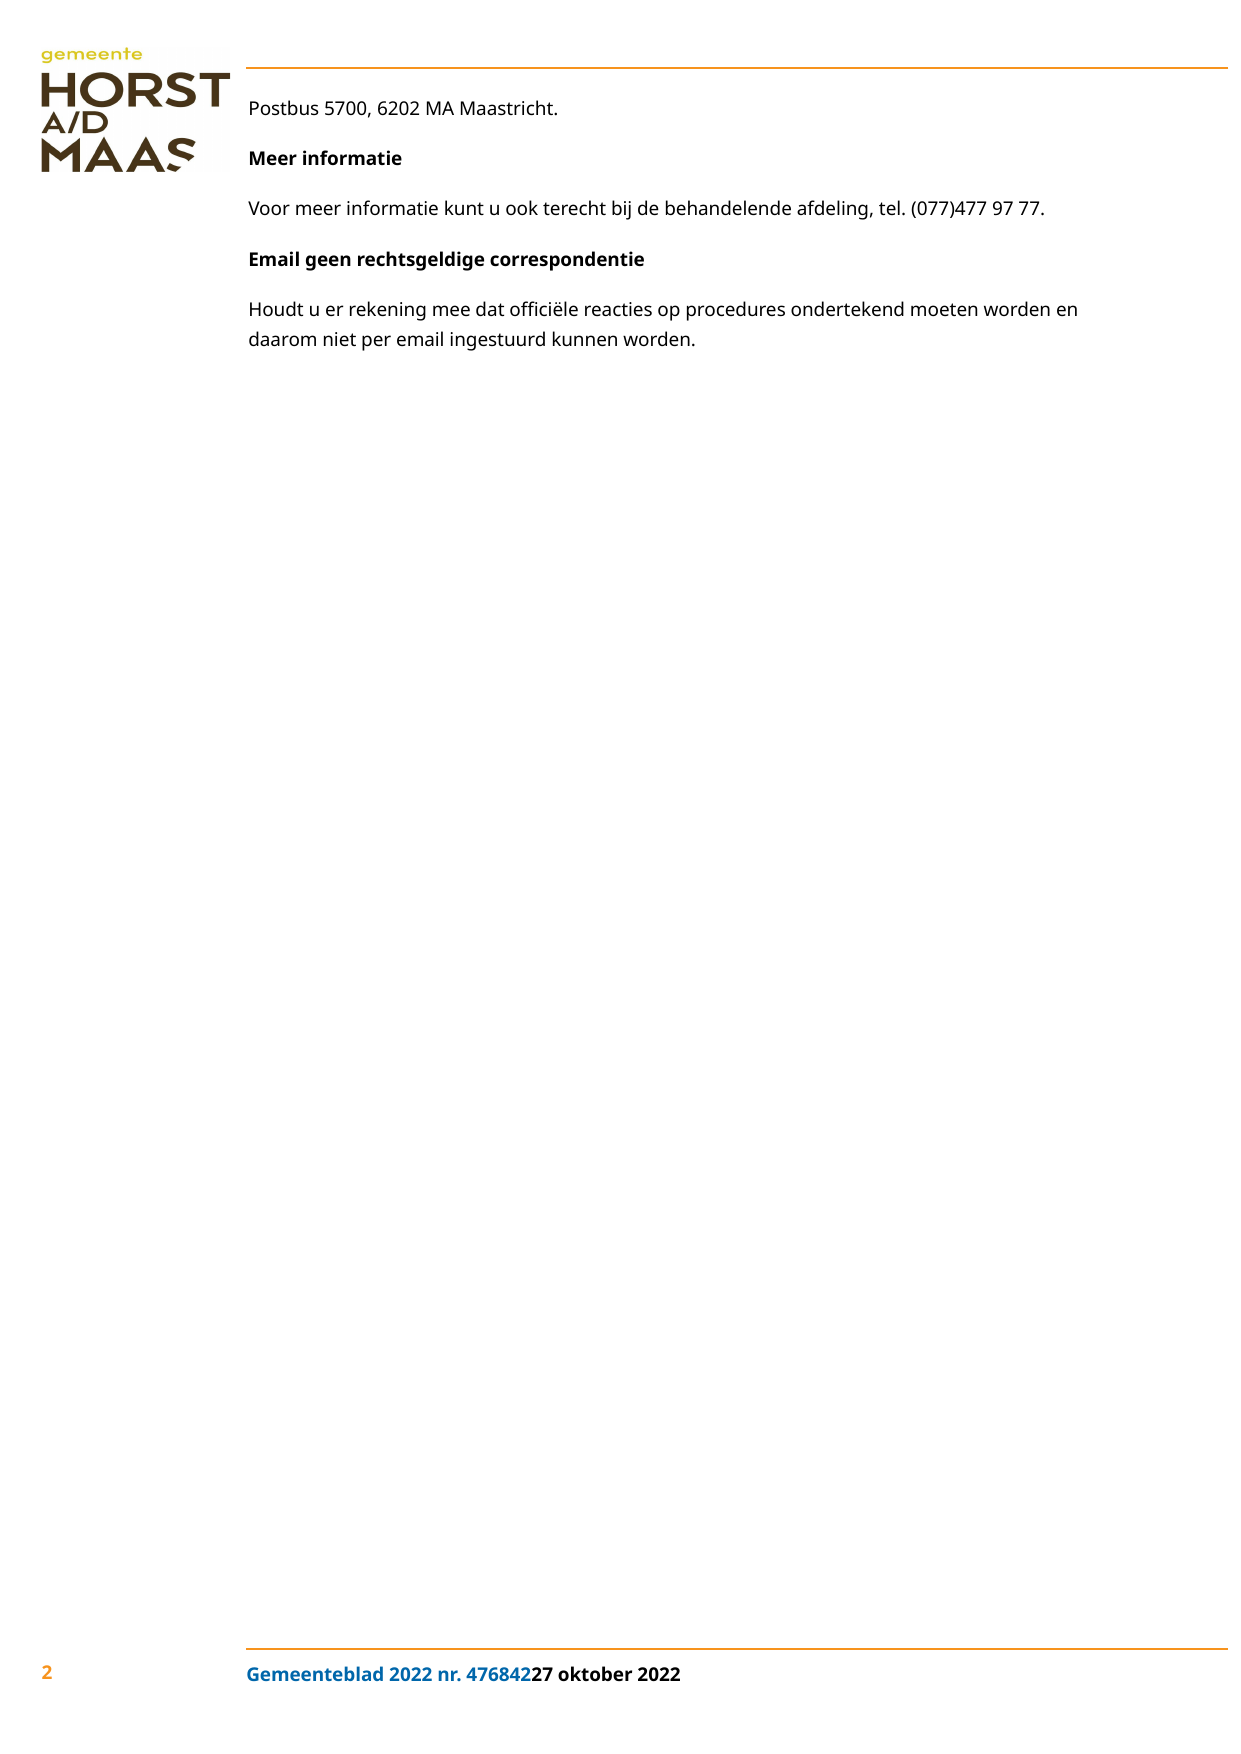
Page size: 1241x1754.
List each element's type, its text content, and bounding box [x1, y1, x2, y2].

text Houdt u er rekening mee dat officiële reacties op procedures ondertekend moeten worden en daarom niet per email ingestuurd kunnen worden. [248, 296, 1152, 352]
text Voor meer informatie kunt u ook terecht bij de behandelende afdeling, tel. (077)477 97 77. [248, 196, 1152, 221]
text Email geen rechtsgeldige correspondentie [248, 246, 1152, 272]
text Postbus 5700, 6202 MA Maastricht. [248, 95, 1152, 121]
picture [41, 47, 231, 172]
text Meer informatie [248, 145, 1152, 171]
